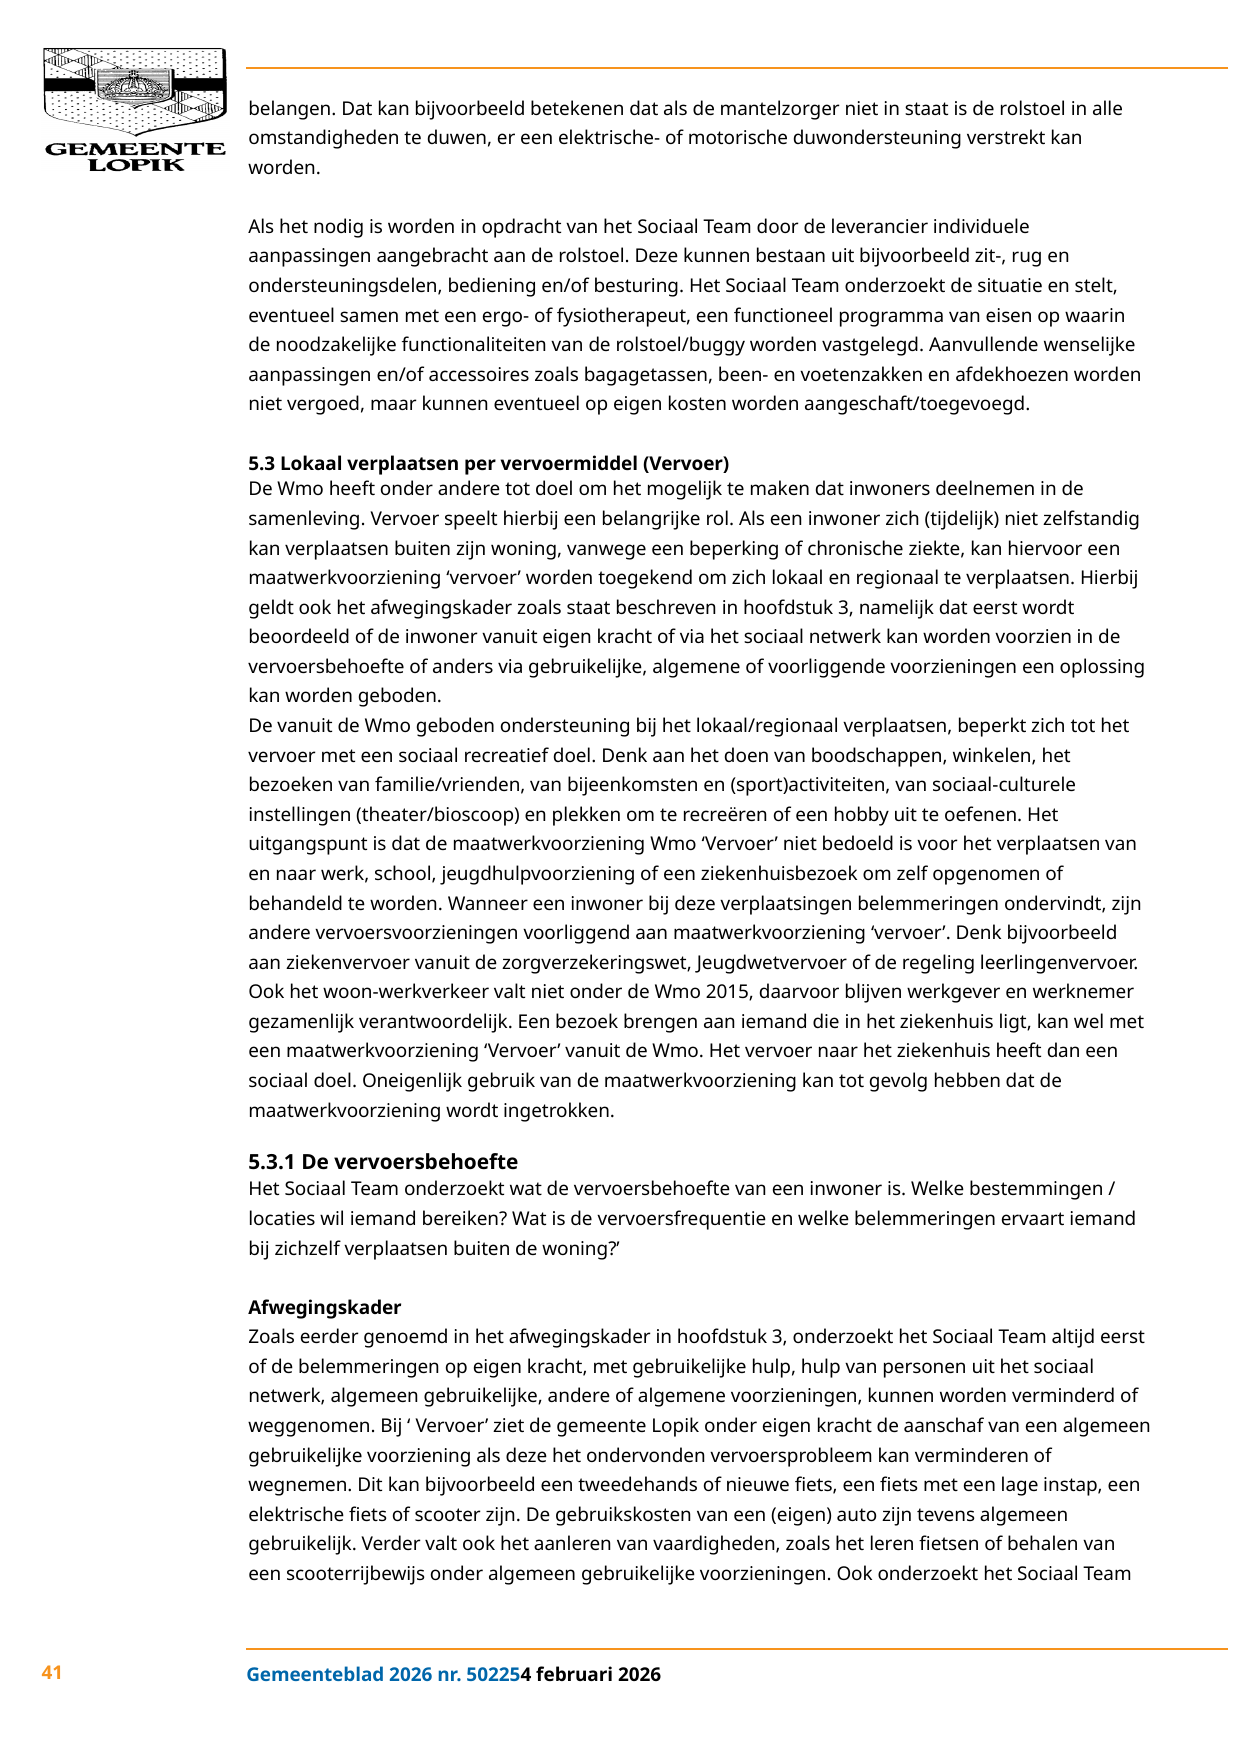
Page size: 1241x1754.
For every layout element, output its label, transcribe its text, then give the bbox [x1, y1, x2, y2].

text De Wmo heeft onder andere tot doel om het mogelijk te maken dat inwoners deelnemen in de samenleving. Vervoer speelt hierbij een belangrijke rol. Als een inwoner zich (tijdelijk) niet zelfstandig kan verplaatsen buiten zijn woning, vanwege een beperking of chronische ziekte, kan hiervoor een maatwerkvoorziening ‘vervoer’ worden toegekend om zich lokaal en regionaal te verplaatsen. Hierbij geldt ook het afwegingskader zoals staat beschreven in hoofdstuk 3, namelijk dat eerst wordt beoordeeld of de inwoner vanuit eigen kracht of via het sociaal netwerk kan worden voorzien in de vervoersbehoefte of anders via gebruikelijke, algemene of voorliggende voorzieningen een oplossing kan worden geboden. [248, 476, 1152, 708]
text belangen. Dat kan bijvoorbeeld betekenen dat als de mantelzorger niet in staat is de rolstoel in alle omstandigheden te duwen, er een elektrische- of motorische duwondersteuning verstrekt kan worden. [248, 95, 1152, 180]
text 5.3.1 De vervoersbehoefte [248, 1147, 1152, 1176]
text Afwegingskader [248, 1294, 1152, 1320]
text Het Sociaal Team onderzoekt wat de vervoersbehoefte van een inwoner is. Welke bestemmingen / locaties wil iemand bereiken? Wat is de vervoersfrequentie en welke belemmeringen ervaart iemand bij zichzelf verplaatsen buiten de woning?’ [248, 1176, 1152, 1261]
text Als het nodig is worden in opdracht van het Sociaal Team door de leverancier individuele aanpassingen aangebracht aan de rolstoel. Deze kunnen bestaan uit bijvoorbeeld zit-, rug en ondersteuningsdelen, bediening en/of besturing. Het Sociaal Team onderzoekt de situatie en stelt, eventueel samen met een ergo- of fysiotherapeut, een functioneel programma van eisen op waarin de noodzakelijke functionaliteiten van de rolstoel/buggy worden vastgelegd. Aanvullende wenselijke aanpassingen en/of accessoires zoals bagagetassen, been- en voetenzakken en afdekhoezen worden niet vergoed, maar kunnen eventueel op eigen kosten worden aangeschaft/toegevoegd. [248, 213, 1152, 416]
text Zoals eerder genoemd in het afwegingskader in hoofdstuk 3, onderzoekt het Sociaal Team altijd eerst of de belemmeringen op eigen kracht, met gebruikelijke hulp, hulp van personen uit het sociaal netwerk, algemeen gebruikelijke, andere of algemene voorzieningen, kunnen worden verminderd of weggenomen. Bij ‘ Vervoer’ ziet de gemeente Lopik onder eigen kracht de aanschaf van een algemeen gebruikelijke voorziening als deze het ondervonden vervoersprobleem kan verminderen of wegnemen. Dit kan bijvoorbeeld een tweedehands of nieuwe fiets, een fiets met een lage instap, een elektrische fiets of scooter zijn. De gebruikskosten van een (eigen) auto zijn tevens algemeen gebruikelijk. Verder valt ook het aanleren van vaardigheden, zoals het leren fietsen of behalen van een scooterrijbewijs onder algemeen gebruikelijke voorzieningen. Ook onderzoekt het Sociaal Team [248, 1323, 1152, 1586]
text De vanuit de Wmo geboden ondersteuning bij het lokaal/regionaal verplaatsen, beperkt zich tot het vervoer met een sociaal recreatief doel. Denk aan het doen van boodschappen, winkelen, het bezoeken van familie/vrienden, van bijeenkomsten en (sport)activiteiten, van sociaal-culturele instellingen (theater/bioscoop) en plekken om te recreëren of een hobby uit te oefenen. Het uitgangspunt is dat de maatwerkvoorziening Wmo ‘Vervoer’ niet bedoeld is voor het verplaatsen van en naar werk, school, jeugdhulpvoorziening of een ziekenhuisbezoek om zelf opgenomen of behandeld te worden. Wanneer een inwoner bij deze verplaatsingen belemmeringen ondervindt, zijn andere vervoersvoorzieningen voorliggend aan maatwerkvoorziening ‘vervoer’. Denk bijvoorbeeld aan ziekenvervoer vanuit de zorgverzekeringswet, Jeugdwetvervoer of de regeling leerlingenvervoer. Ook het woon-werkverkeer valt niet onder de Wmo 2015, daarvoor blijven werkgever en werknemer gezamenlijk verantwoordelijk. Een bezoek brengen aan iemand die in het ziekenhuis ligt, kan wel met een maatwerkvoorziening ‘Vervoer’ vanuit de Wmo. Het vervoer naar het ziekenhuis heeft dan een sociaal doel. Oneigenlijk gebruik van de maatwerkvoorziening kan tot gevolg hebben dat de maatwerkvoorziening wordt ingetrokken. [248, 712, 1152, 1122]
text 5.3 Lokaal verplaatsen per vervoermiddel (Vervoer) [248, 450, 1152, 476]
picture [41, 47, 231, 172]
